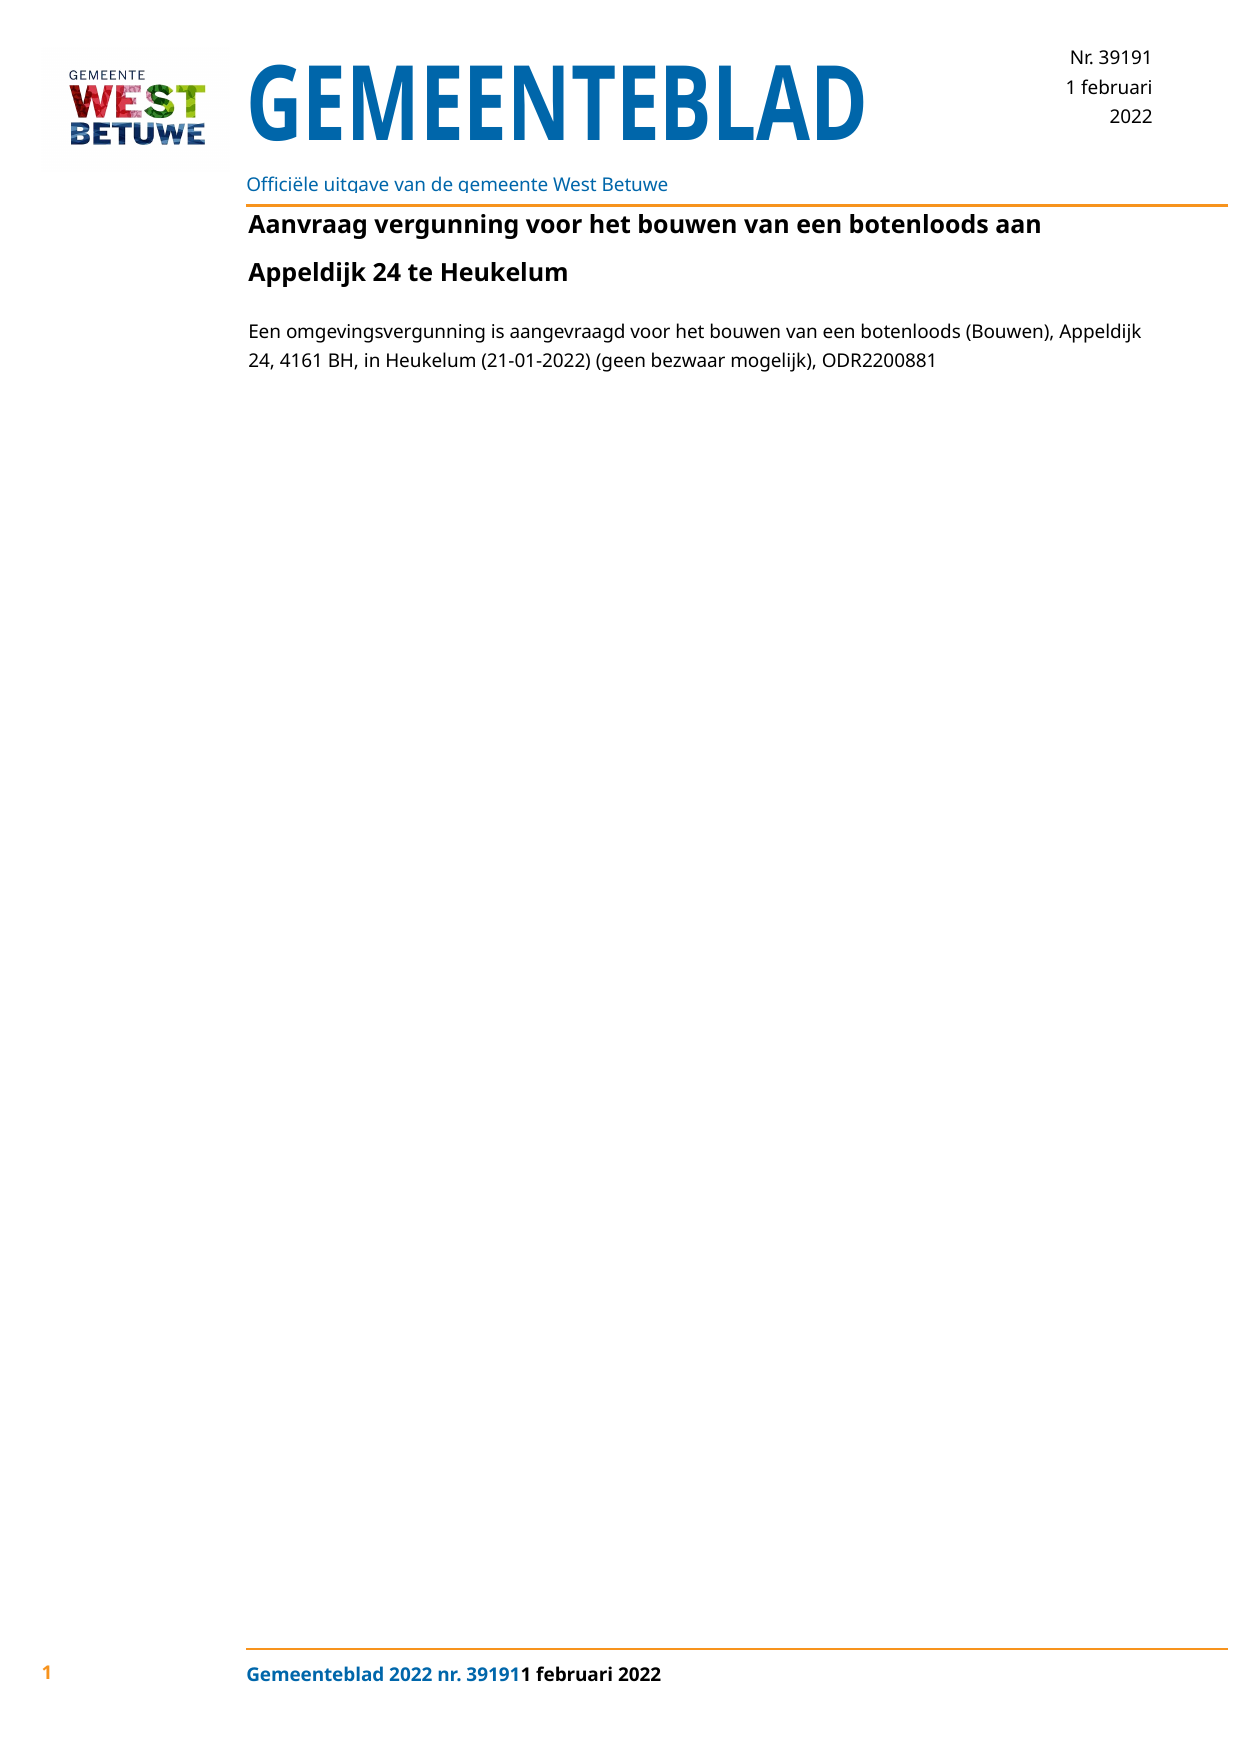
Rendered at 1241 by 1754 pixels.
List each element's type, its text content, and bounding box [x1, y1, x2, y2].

text Aanvraag vergunning voor het bouwen van een botenloods aan Appeldijk 24 te Heukelum [248, 207, 1152, 288]
picture [41, 47, 231, 172]
text Een omgevingsvergunning is aangevraagd voor het bouwen van een botenloods (Bouwen), Appeldijk 24, 4161 BH, in Heukelum (21-01-2022) (geen bezwaar mogelijk), ODR2200881 [248, 318, 1152, 373]
